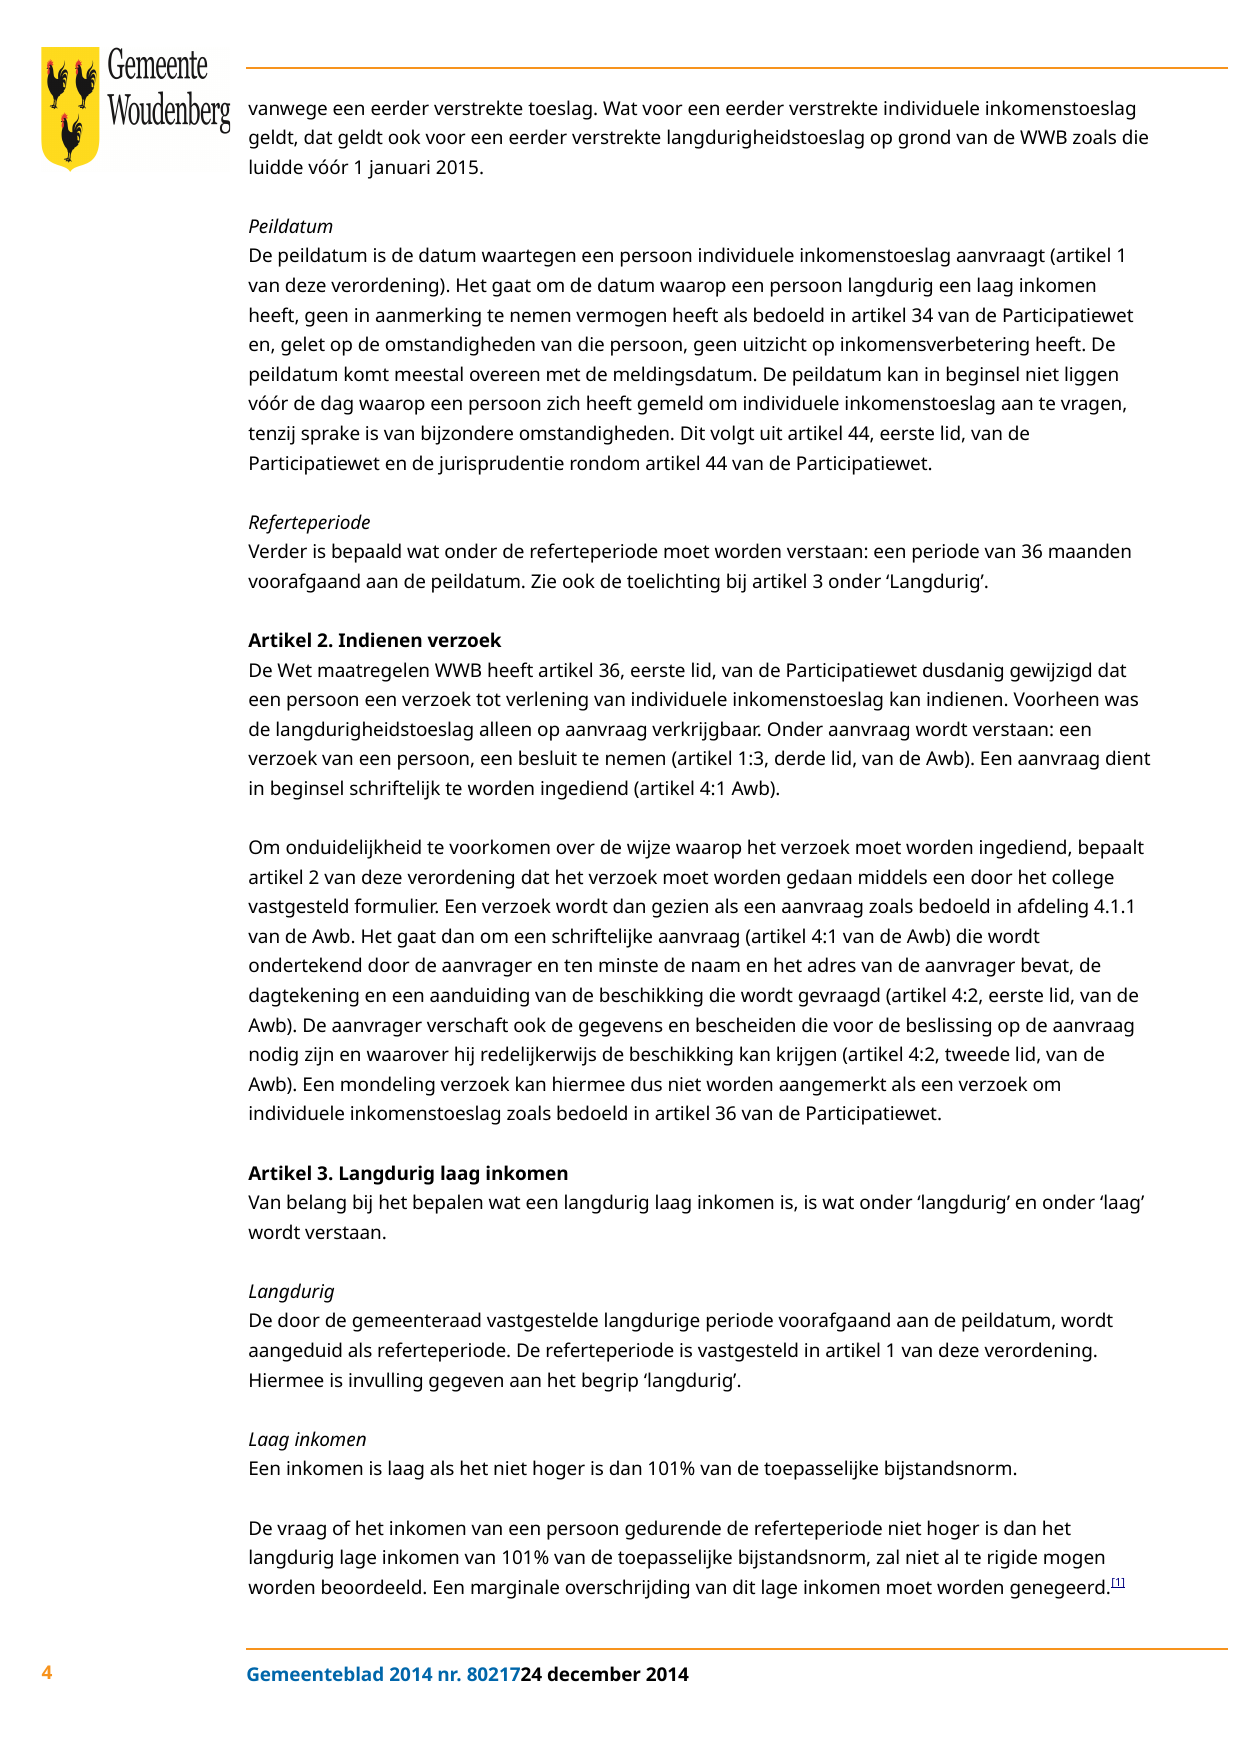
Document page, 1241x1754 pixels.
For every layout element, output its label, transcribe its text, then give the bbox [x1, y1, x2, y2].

text Een inkomen is laag als het niet hoger is dan 101% van de toepasselijke bijstandsnorm. [248, 1456, 1152, 1481]
text Langdurig [248, 1278, 1152, 1304]
text Verder is bepaald wat onder de referteperiode moet worden verstaan: een periode van 36 maanden voorafgaand aan de peildatum. Zie ook de toelichting bij artikel 3 onder ‘Langdurig’. [248, 538, 1152, 594]
text De peildatum is de datum waartegen een persoon individuele inkomenstoeslag aanvraagt (artikel 1 van deze verordening). Het gaat om de datum waarop een persoon langdurig een laag inkomen heeft, geen in aanmerking te nemen vermogen heeft als bedoeld in artikel 34 van de Participatiewet en, gelet op de omstandigheden van die persoon, geen uitzicht op inkomensverbetering heeft. De peildatum komt meestal overeen met de meldingsdatum. De peildatum kan in beginsel niet liggen vóór de dag waarop een persoon zich heeft gemeld om individuele inkomenstoeslag aan te vragen, tenzij sprake is van bijzondere omstandigheden. Dit volgt uit artikel 44, eerste lid, van de Participatiewet en de jurisprudentie rondom artikel 44 van de Participatiewet. [248, 243, 1152, 476]
text Laag inkomen [248, 1426, 1152, 1452]
text Van belang bij het bepalen wat een langdurig laag inkomen is, is wat onder ‘langdurig’ en onder ‘laag’ wordt verstaan. [248, 1189, 1152, 1245]
text vanwege een eerder verstrekte toeslag. Wat voor een eerder verstrekte individuele inkomenstoeslag geldt, dat geldt ook voor een eerder verstrekte langdurigheidstoeslag op grond van de WWB zoals die luidde vóór 1 januari 2015. [248, 95, 1152, 180]
text Referteperiode [248, 509, 1152, 535]
picture [41, 47, 231, 172]
text Artikel 3. Langdurig laag inkomen [248, 1160, 1152, 1186]
text Artikel 2. Indienen verzoek [248, 627, 1152, 653]
text De vraag of het inkomen van een persoon gedurende de referteperiode niet hoger is dan het langdurig lage inkomen van 101% van de toepasselijke bijstandsnorm, zal niet al te rigide mogen worden beoordeeld. Een marginale overschrijding van dit lage inkomen moet worden genegeerd.[1] [248, 1515, 1152, 1600]
text Peildatum [248, 213, 1152, 239]
text De door de gemeenteraad vastgestelde langdurige periode voorafgaand aan de peildatum, wordt aangeduid als referteperiode. De referteperiode is vastgesteld in artikel 1 van deze verordening. Hiermee is invulling gegeven aan het begrip ‘langdurig’. [248, 1308, 1152, 1393]
text De Wet maatregelen WWB heeft artikel 36, eerste lid, van de Participatiewet dusdanig gewijzigd dat een persoon een verzoek tot verlening van individuele inkomenstoeslag kan indienen. Voorheen was de langdurigheidstoeslag alleen op aanvraag verkrijgbaar. Onder aanvraag wordt verstaan: een verzoek van een persoon, een besluit te nemen (artikel 1:3, derde lid, van de Awb). Een aanvraag dient in beginsel schriftelijk te worden ingediend (artikel 4:1 Awb). [248, 657, 1152, 801]
text Om onduidelijkheid te voorkomen over de wijze waarop het verzoek moet worden ingediend, bepaalt artikel 2 van deze verordening dat het verzoek moet worden gedaan middels een door het college vastgesteld formulier. Een verzoek wordt dan gezien als een aanvraag zoals bedoeld in afdeling 4.1.1 van de Awb. Het gaat dan om een schriftelijke aanvraag (artikel 4:1 van de Awb) die wordt ondertekend door de aanvrager en ten minste de naam en het adres van de aanvrager bevat, de dagtekening en een aanduiding van de beschikking die wordt gevraagd (artikel 4:2, eerste lid, van de Awb). De aanvrager verschaft ook de gegevens en bescheiden die voor de beslissing op de aanvraag nodig zijn en waarover hij redelijkerwijs de beschikking kan krijgen (artikel 4:2, tweede lid, van de Awb). Een mondeling verzoek kan hiermee dus niet worden aangemerkt als een verzoek om individuele inkomenstoeslag zoals bedoeld in artikel 36 van de Participatiewet. [248, 834, 1152, 1126]
